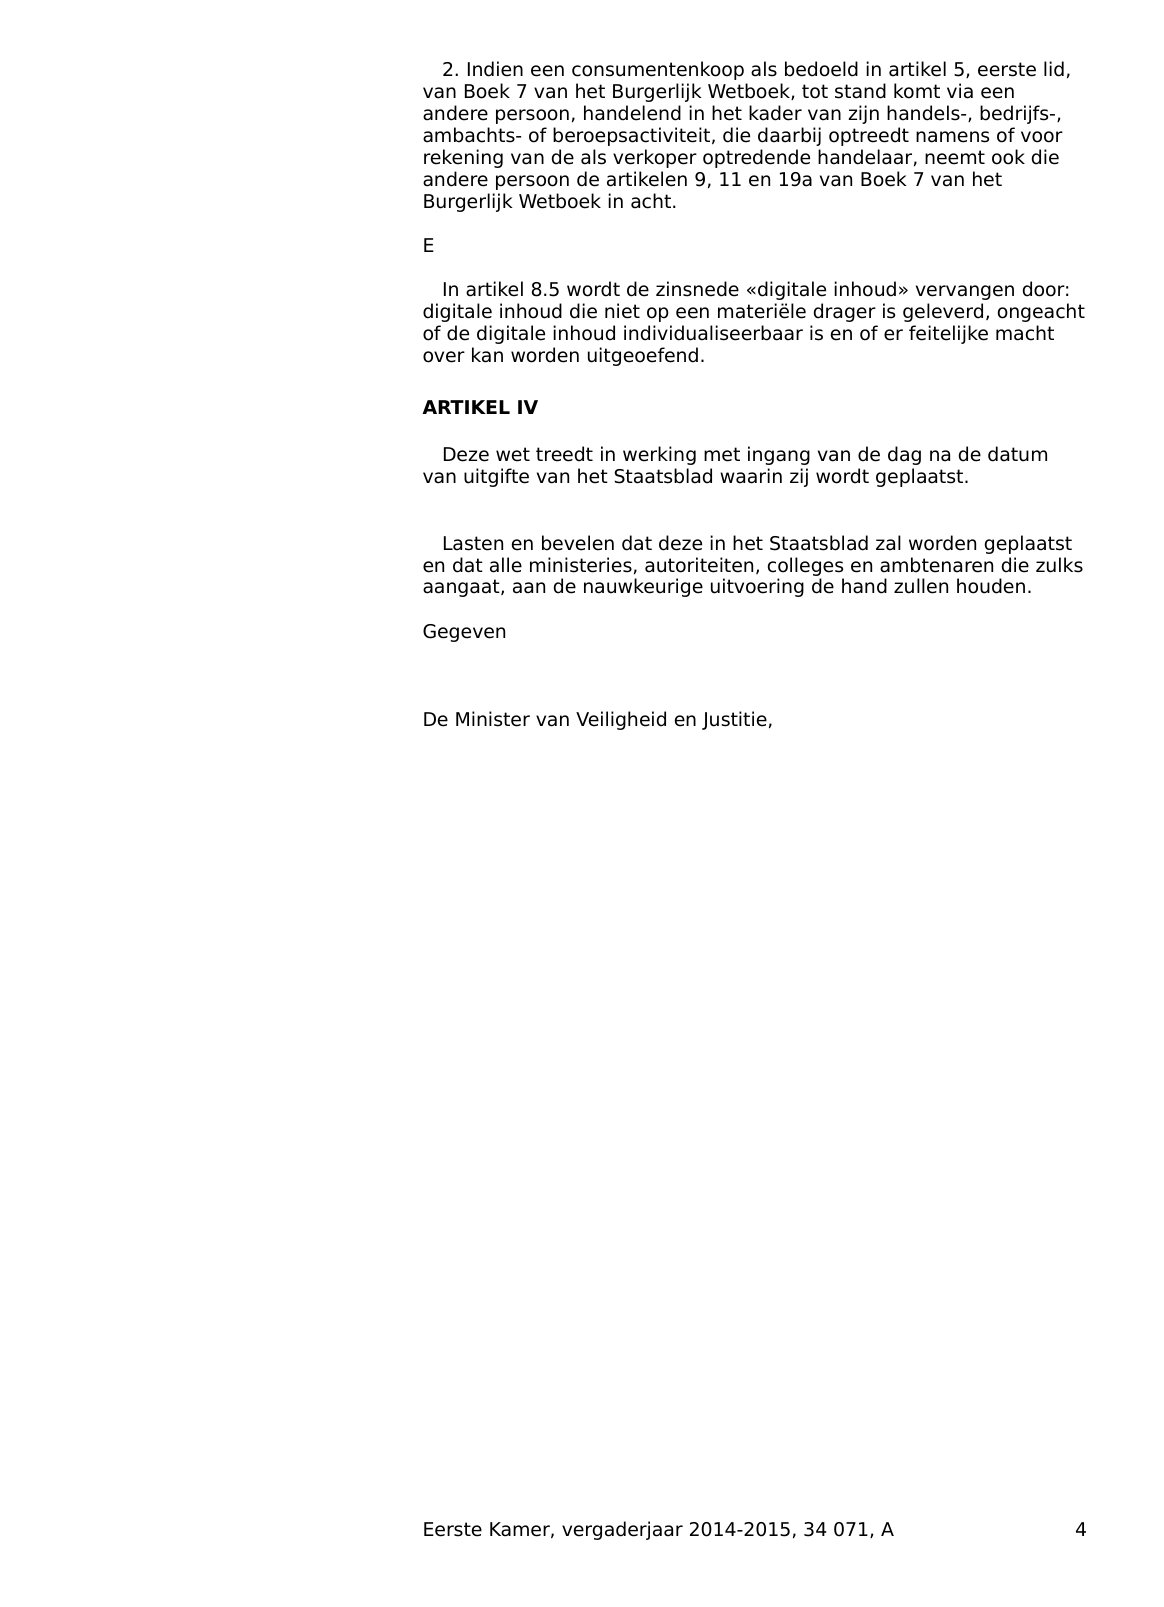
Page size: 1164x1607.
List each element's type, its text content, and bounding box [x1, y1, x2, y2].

text Lasten en bevelen dat deze in het Staatsblad zal worden geplaatst en dat alle ministeries, autoriteiten, colleges en ambtenaren die zulks aangaat, aan de nauwkeurige uitvoering de hand zullen houden. [422, 532, 1087, 598]
text De Minister van Veiligheid en Justitie, [422, 709, 1087, 731]
text Gegeven [422, 621, 1087, 643]
text E [422, 235, 1087, 257]
text In artikel 8.5 wordt de zinsnede «digitale inhoud» vervangen door: digitale inhoud die niet op een materiële drager is geleverd, ongeacht of de digitale inhoud individualiseerbaar is en of er feitelijke macht over kan worden uitgeoefend. [422, 279, 1087, 367]
text Deze wet treedt in werking met ingang van de dag na de datum van uitgifte van het Staatsblad waarin zij wordt geplaatst. [422, 444, 1087, 488]
subtitle ARTIKEL IV [422, 397, 1087, 419]
text 2. Indien een consumentenkoop als bedoeld in artikel 5, eerste lid, van Boek 7 van het Burgerlijk Wetboek, tot stand komt via een andere persoon, handelend in het kader van zijn handels-, bedrijfs-, ambachts- of beroepsactiviteit, die daarbij optreedt namens of voor rekening van de als verkoper optredende handelaar, neemt ook die andere persoon de artikelen 9, 11 en 19a van Boek 7 van het Burgerlijk Wetboek in acht. [422, 59, 1087, 213]
